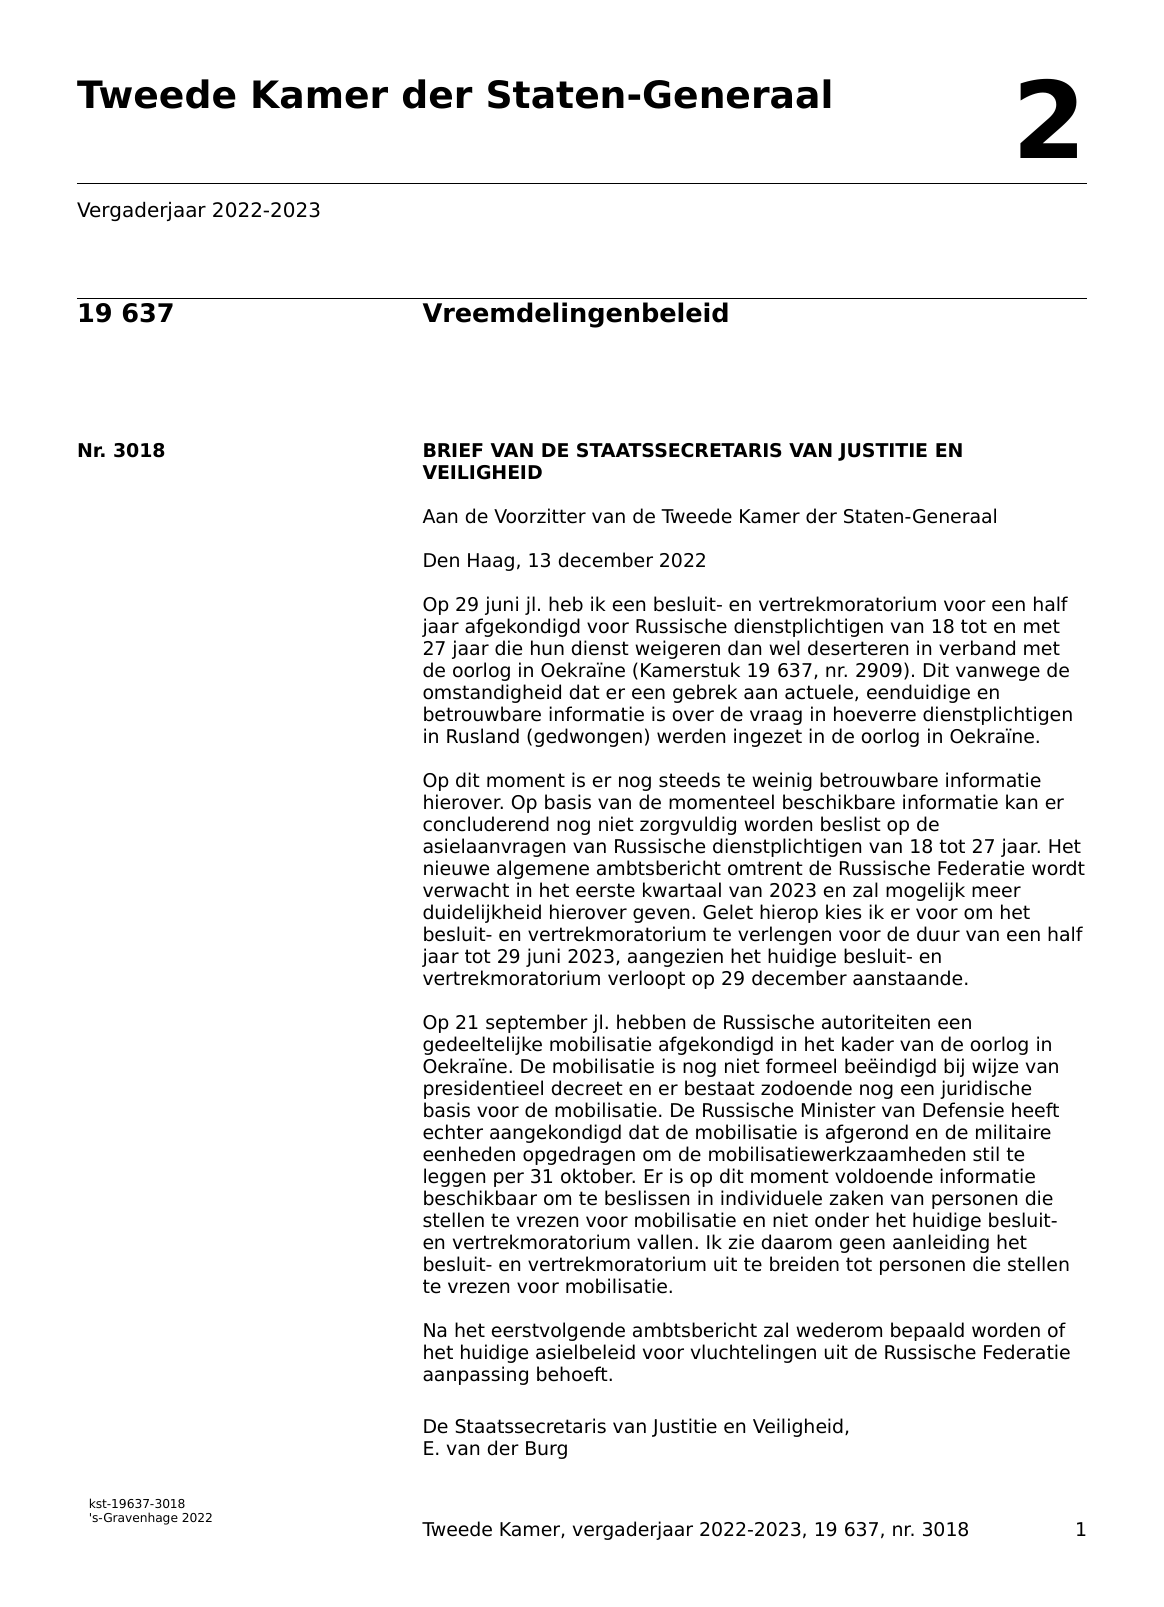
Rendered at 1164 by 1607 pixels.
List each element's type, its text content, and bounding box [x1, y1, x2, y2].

text Den Haag, 13 december 2022 [422, 550, 1087, 572]
text 's-Gravenhage 2022 [88, 1511, 323, 1525]
subtitle Nr. 3018 BRIEF VAN DE STAATSSECRETARIS VAN JUSTITIE EN VEILIGHEID [77, 440, 1087, 484]
table_header 2 [886, 59, 1087, 183]
text kst-19637-3018 [88, 1497, 323, 1511]
subtitle 19 637 Vreemdelingenbeleid [77, 299, 1087, 329]
text Op 29 juni jl. heb ik een besluit- en vertrekmoratorium voor een half jaar afgekondigd voor Russische dienstplichtigen van 18 tot en met 27 jaar die hun dienst weigeren dan wel deserteren in verband met de oorlog in Oekraïne (Kamerstuk 19 637, nr. 2909). Dit vanwege de omstandigheid dat er een gebrek aan actuele, eenduidige en betrouwbare informatie is over de vraag in hoeverre dienstplichtigen in Rusland (gedwongen) werden ingezet in de oorlog in Oekraïne. [422, 594, 1087, 748]
text Op dit moment is er nog steeds te weinig betrouwbare informatie hierover. Op basis van de momenteel beschikbare informatie kan er concluderend nog niet zorgvuldig worden beslist op de asielaanvragen van Russische dienstplichtigen van 18 tot 27 jaar. Het nieuwe algemene ambtsbericht omtrent de Russische Federatie wordt verwacht in het eerste kwartaal van 2023 en zal mogelijk meer duidelijkheid hierover geven. Gelet hierop kies ik er voor om het besluit- en vertrekmoratorium te verlengen voor de duur van een half jaar tot 29 juni 2023, aangezien het huidige besluit- en vertrekmoratorium verloopt op 29 december aanstaande. [422, 770, 1087, 990]
text Op 21 september jl. hebben de Russische autoriteiten een gedeeltelijke mobilisatie afgekondigd in het kader van de oorlog in Oekraïne. De mobilisatie is nog niet formeel beëindigd bij wijze van presidentieel decreet en er bestaat zodoende nog een juridische basis voor de mobilisatie. De Russische Minister van Defensie heeft echter aangekondigd dat de mobilisatie is afgerond en de militaire eenheden opgedragen om de mobilisatiewerkzaamheden stil te leggen per 31 oktober. Er is op dit moment voldoende informatie beschikbaar om te beslissen in individuele zaken van personen die stellen te vrezen voor mobilisatie en niet onder het huidige besluit- en vertrekmoratorium vallen. Ik zie daarom geen aanleiding het besluit- en vertrekmoratorium uit te breiden tot personen die stellen te vrezen voor mobilisatie. [422, 1012, 1087, 1298]
table_cell Vergaderjaar 2022-2023 [77, 184, 1087, 298]
text Aan de Voorzitter van de Tweede Kamer der Staten-Generaal [422, 506, 1087, 528]
table_header Tweede Kamer der Staten-Generaal [77, 59, 886, 183]
text Na het eerstvolgende ambtsbericht zal wederom bepaald worden of het huidige asielbeleid voor vluchtelingen uit de Russische Federatie aanpassing behoeft. [422, 1320, 1087, 1386]
text De Staatssecretaris van Justitie en Veiligheid, E. van der Burg [422, 1416, 1087, 1460]
